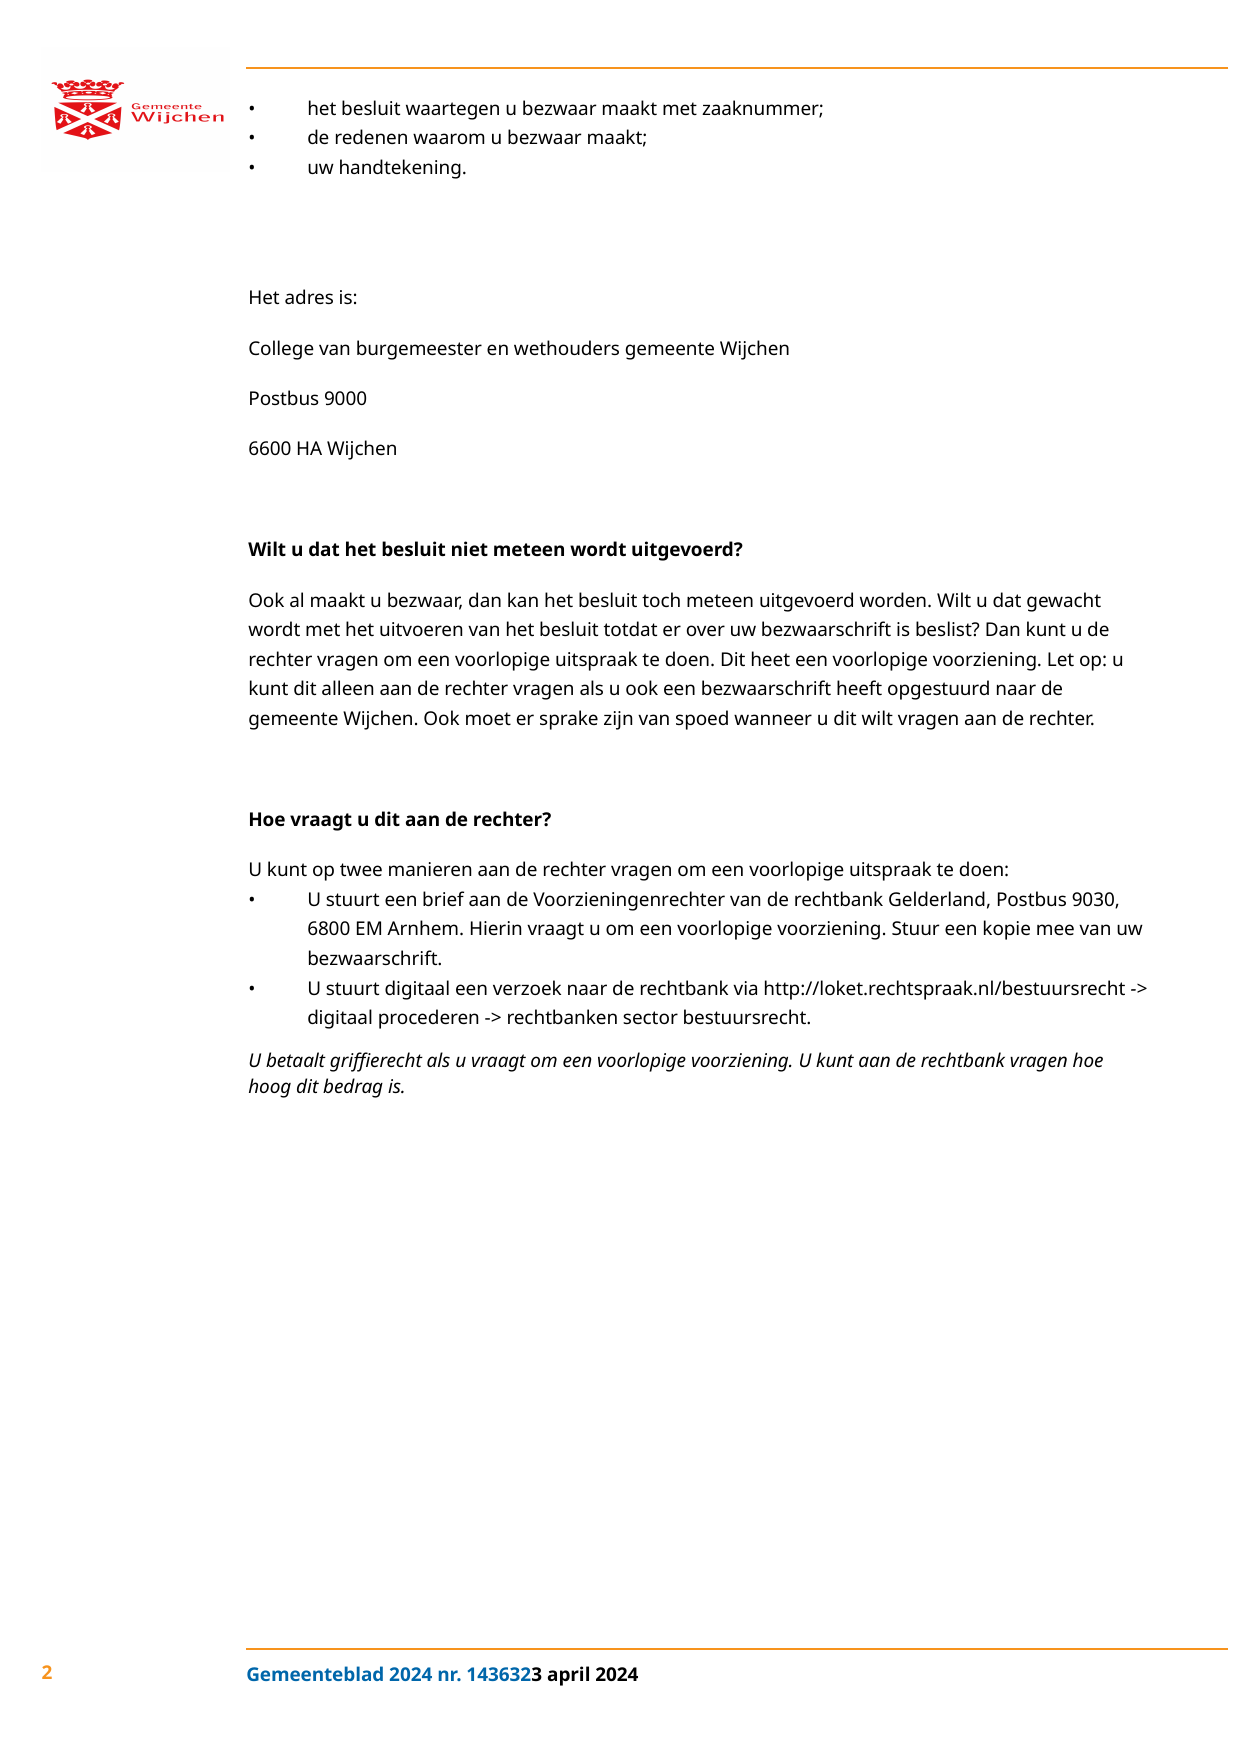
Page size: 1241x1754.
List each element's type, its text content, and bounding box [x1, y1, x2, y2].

text Postbus 9000 [248, 385, 1152, 411]
text U kunt op twee manieren aan de rechter vragen om een voorlopige uitspraak te doen: [248, 856, 1152, 882]
text U betaalt griffierecht als u vraagt om een voorlopige voorziening. U kunt aan de rechtbank vragen hoe hoog dit bedrag is. [248, 1047, 1152, 1099]
text Hoe vraagt u dit aan de rechter? [248, 806, 1152, 832]
picture [41, 47, 231, 172]
text College van burgemeester en wethouders gemeente Wijchen [248, 335, 1152, 361]
text Ook al maakt u bezwaar, dan kan het besluit toch meteen uitgevoerd worden. Wilt u dat gewacht wordt met het uitvoeren van het besluit totdat er over uw bezwaarschrift is beslist? Dan kunt u de rechter vragen om een voorlopige uitspraak te doen. Dit heet een voorlopige voorziening. Let op: u kunt dit alleen aan de rechter vragen als u ook een bezwaarschrift heeft opgestuurd naar de gemeente Wijchen. Ook moet er sprake zijn van spoed wanneer u dit wilt vragen aan de rechter. [248, 587, 1152, 731]
text Het adres is: [248, 284, 1152, 310]
text Wilt u dat het besluit niet meteen wordt uitgevoerd? [248, 536, 1152, 562]
list U stuurt digitaal een verzoek naar de rechtbank via http://loket.rechtspraak.nl/bestuursrecht -> digitaal procederen -> rechtbanken sector bestuursrecht. [248, 975, 1152, 1030]
text 6600 HA Wijchen [248, 436, 1152, 461]
list de redenen waarom u bezwaar maakt; [248, 124, 1152, 150]
list uw handtekening. [248, 154, 1152, 180]
list het besluit waartegen u bezwaar maakt met zaaknummer; [248, 95, 1152, 121]
list U stuurt een brief aan de Voorzieningenrechter van de rechtbank Gelderland, Postbus 9030, 6800 EM Arnhem. Hierin vraagt u om een voorlopige voorziening. Stuur een kopie mee van uw bezwaarschrift. [248, 886, 1152, 971]
